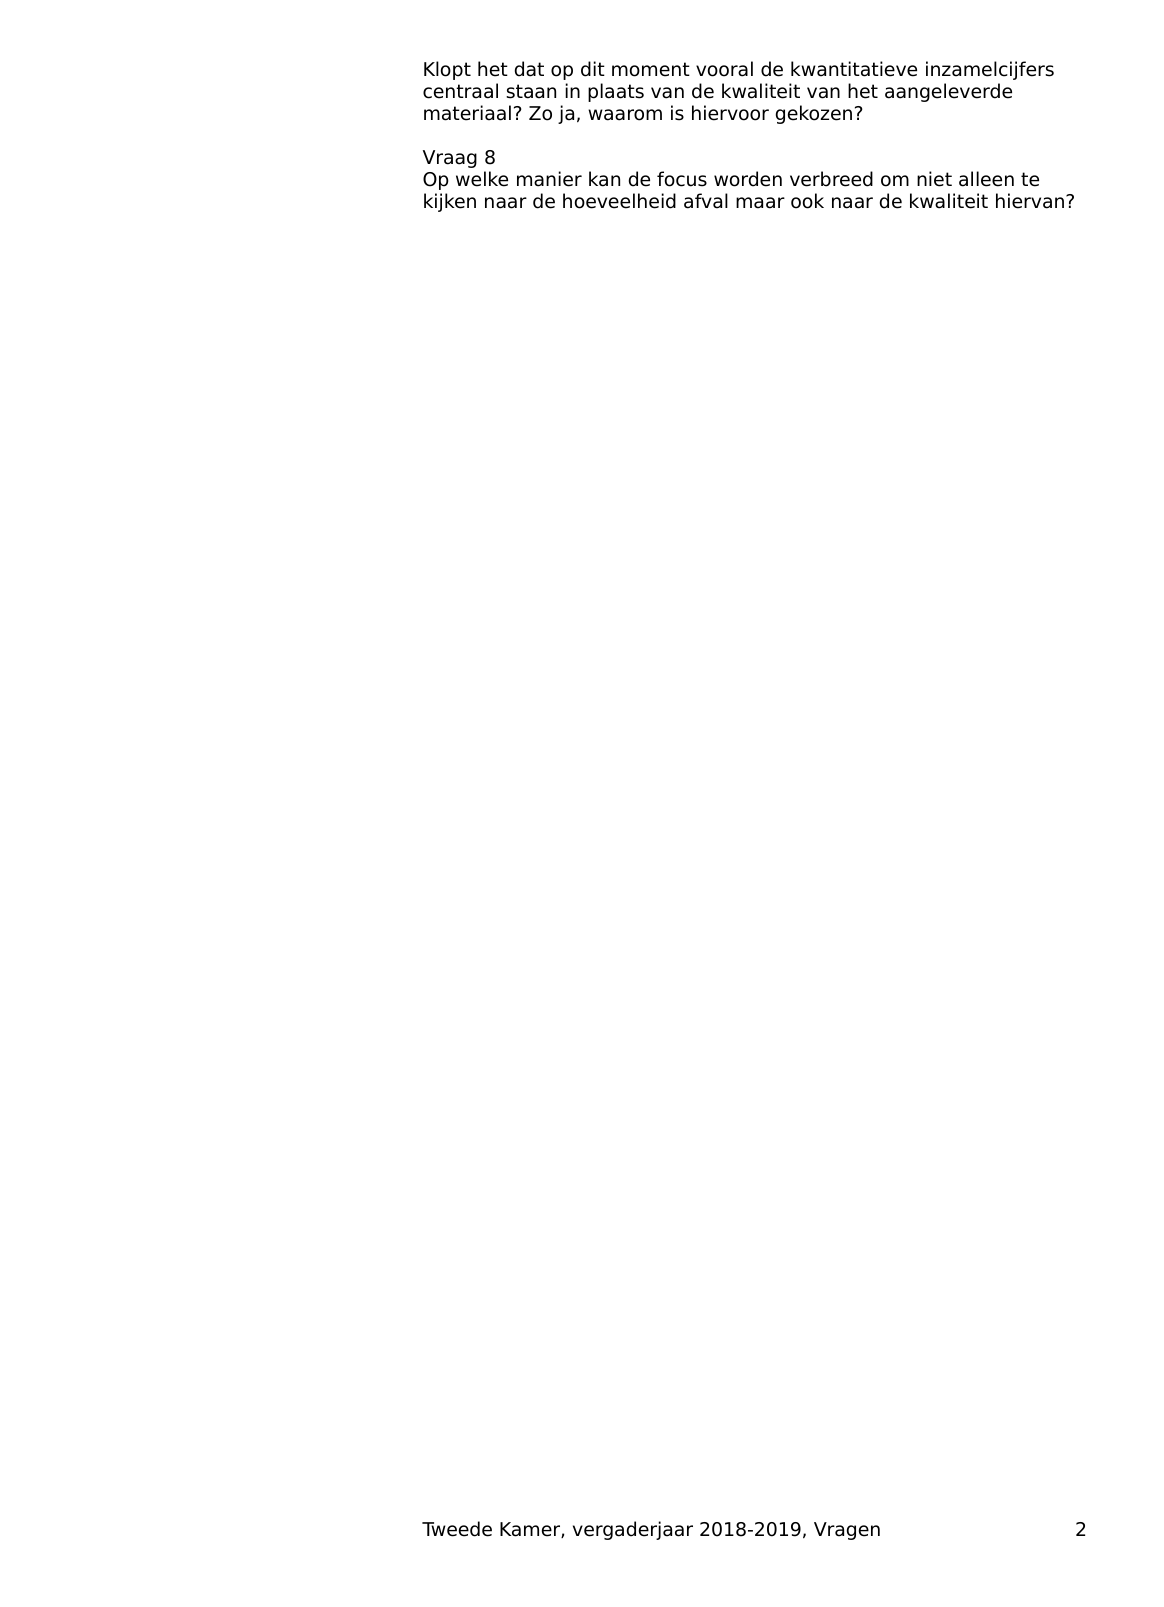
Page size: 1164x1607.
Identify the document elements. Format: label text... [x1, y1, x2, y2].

text Klopt het dat op dit moment vooral de kwantitatieve inzamelcijfers centraal staan in plaats van de kwaliteit van het aangeleverde materiaal? Zo ja, waarom is hiervoor gekozen? [422, 59, 1087, 125]
text Op welke manier kan de focus worden verbreed om niet alleen te kijken naar de hoeveelheid afval maar ook naar de kwaliteit hiervan? [422, 169, 1087, 213]
text Vraag 8 [422, 147, 1087, 169]
